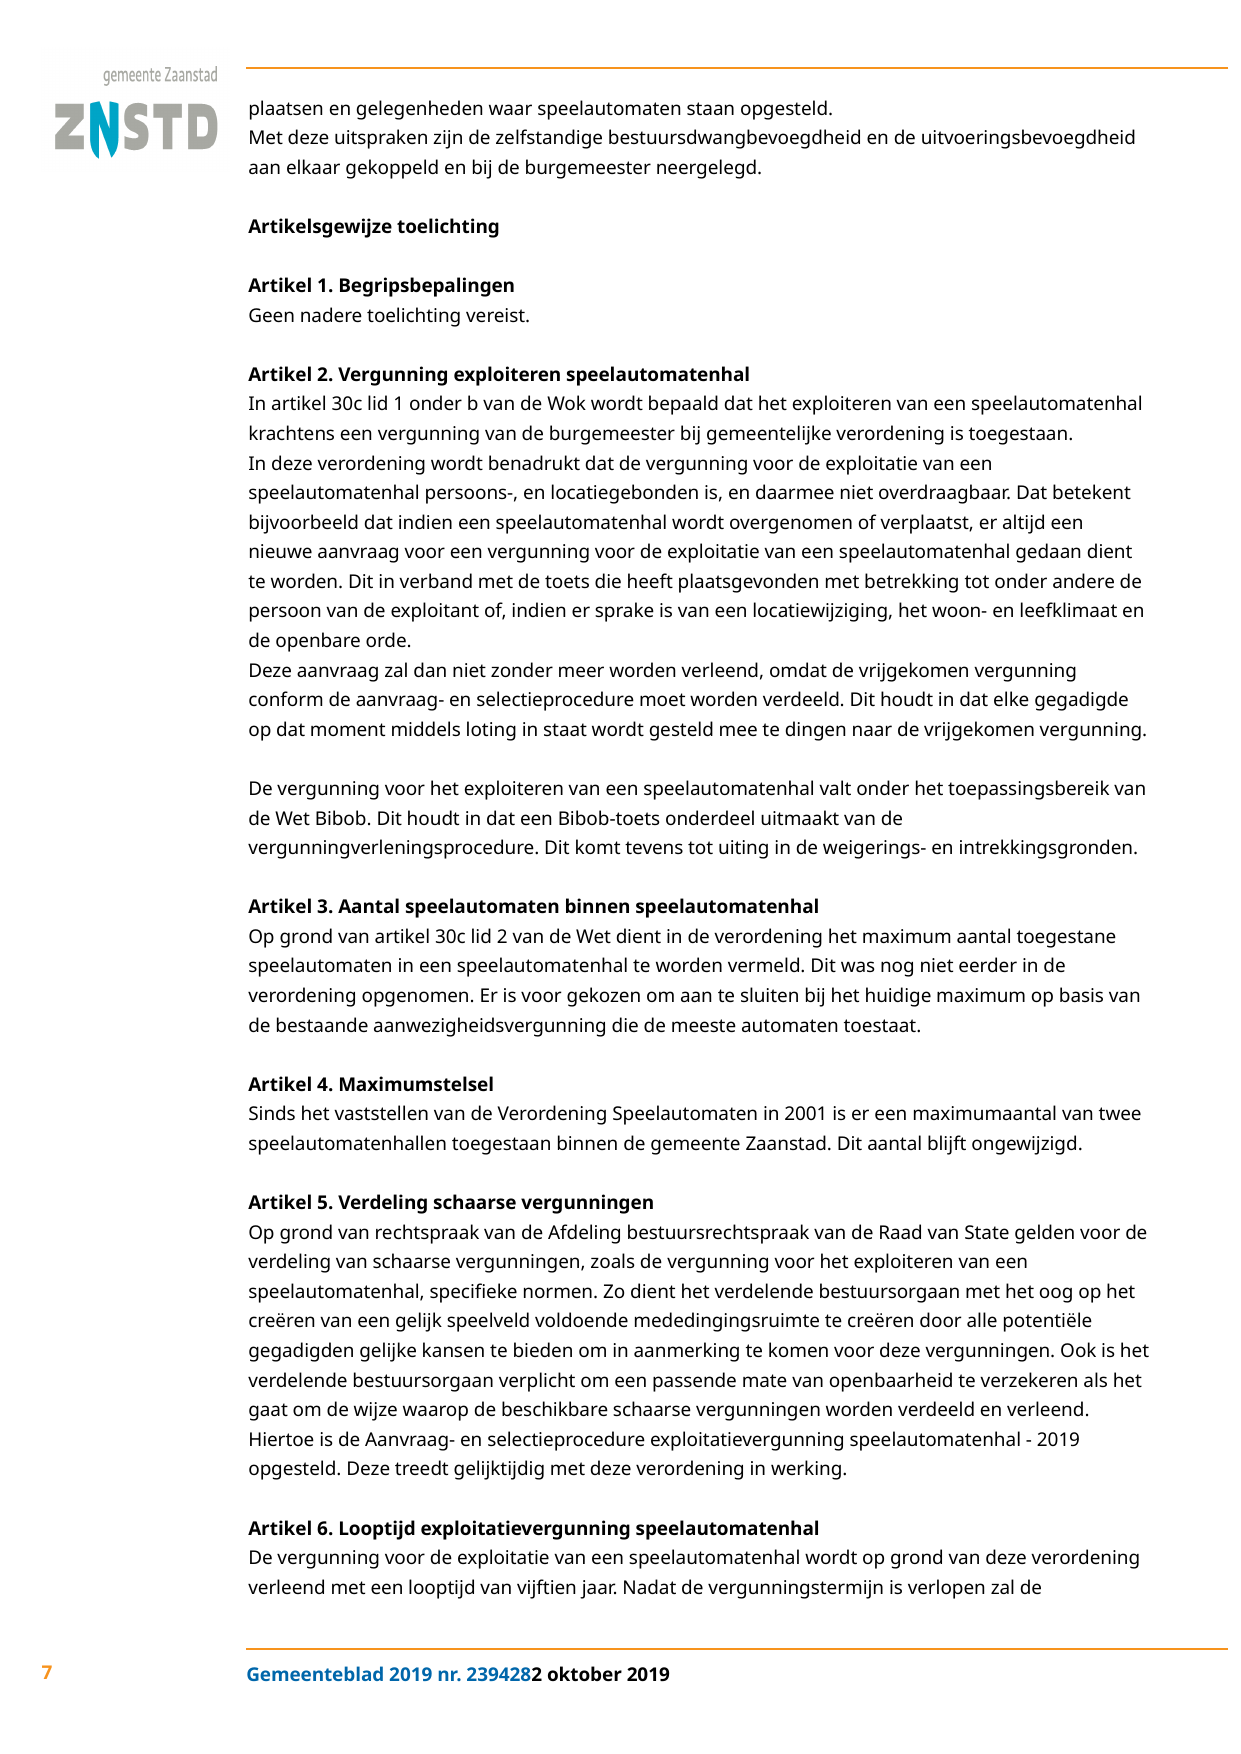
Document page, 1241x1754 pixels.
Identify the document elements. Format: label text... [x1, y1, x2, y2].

text In artikel 30c lid 1 onder b van de Wok wordt bepaald dat het exploiteren van een speelautomatenhal krachtens een vergunning van de burgemeester bij gemeentelijke verordening is toegestaan. [248, 391, 1152, 446]
text Artikel 1. Begripsbepalingen [248, 272, 1152, 298]
text Artikel 4. Maximumstelsel [248, 1071, 1152, 1097]
text Artikel 2. Vergunning exploiteren speelautomatenhal [248, 361, 1152, 387]
text Geen nadere toelichting vereist. [248, 302, 1152, 328]
text De vergunning voor de exploitatie van een speelautomatenhal wordt op grond van deze verordening verleend met een looptijd van vijftien jaar. Nadat de vergunningstermijn is verlopen zal de [248, 1544, 1152, 1600]
text Artikel 5. Verdeling schaarse vergunningen [248, 1189, 1152, 1215]
text plaatsen en gelegenheden waar speelautomaten staan opgesteld. [248, 95, 1152, 121]
text Op grond van artikel 30c lid 2 van de Wet dient in de verordening het maximum aantal toegestane speelautomaten in een speelautomatenhal te worden vermeld. Dit was nog niet eerder in de verordening opgenomen. Er is voor gekozen om aan te sluiten bij het huidige maximum op basis van de bestaande aanwezigheidsvergunning die de meeste automaten toestaat. [248, 923, 1152, 1038]
text Op grond van rechtspraak van de Afdeling bestuursrechtspraak van de Raad van State gelden voor de verdeling van schaarse vergunningen, zoals de vergunning voor het exploiteren van een speelautomatenhal, specifieke normen. Zo dient het verdelende bestuursorgaan met het oog op het creëren van een gelijk speelveld voldoende mededingingsruimte te creëren door alle potentiële gegadigden gelijke kansen te bieden om in aanmerking te komen voor deze vergunningen. Ook is het verdelende bestuursorgaan verplicht om een passende mate van openbaarheid te verzekeren als het gaat om de wijze waarop de beschikbare schaarse vergunningen worden verdeeld en verleend. Hiertoe is de Aanvraag- en selectieprocedure exploitatievergunning speelautomatenhal - 2019 opgesteld. Deze treedt gelijktijdig met deze verordening in werking. [248, 1219, 1152, 1481]
text Deze aanvraag zal dan niet zonder meer worden verleend, omdat de vrijgekomen vergunning conform de aanvraag- en selectieprocedure moet worden verdeeld. Dit houdt in dat elke gegadigde op dat moment middels loting in staat wordt gesteld mee te dingen naar de vrijgekomen vergunning. [248, 657, 1152, 742]
text In deze verordening wordt benadrukt dat de vergunning voor de exploitatie van een speelautomatenhal persoons-, en locatiegebonden is, en daarmee niet overdraagbaar. Dat betekent bijvoorbeeld dat indien een speelautomatenhal wordt overgenomen of verplaatst, er altijd een nieuwe aanvraag voor een vergunning voor de exploitatie van een speelautomatenhal gedaan dient te worden. Dit in verband met de toets die heeft plaatsgevonden met betrekking tot onder andere de persoon van de exploitant of, indien er sprake is van een locatiewijziging, het woon- en leefklimaat en de openbare orde. [248, 450, 1152, 653]
text Artikel 6. Looptijd exploitatievergunning speelautomatenhal [248, 1515, 1152, 1541]
text Artikel 3. Aantal speelautomaten binnen speelautomatenhal [248, 893, 1152, 919]
picture [41, 47, 231, 172]
text De vergunning voor het exploiteren van een speelautomatenhal valt onder het toepassingsbereik van de Wet Bibob. Dit houdt in dat een Bibob-toets onderdeel uitmaakt van de vergunningverleningsprocedure. Dit komt tevens tot uiting in de weigerings- en intrekkingsgronden. [248, 775, 1152, 860]
text Met deze uitspraken zijn de zelfstandige bestuursdwangbevoegdheid en de uitvoeringsbevoegdheid aan elkaar gekoppeld en bij de burgemeester neergelegd. [248, 124, 1152, 180]
text Sinds het vaststellen van de Verordening Speelautomaten in 2001 is er een maximumaantal van twee speelautomatenhallen toegestaan binnen de gemeente Zaanstad. Dit aantal blijft ongewijzigd. [248, 1101, 1152, 1156]
text Artikelsgewijze toelichting [248, 213, 1152, 239]
